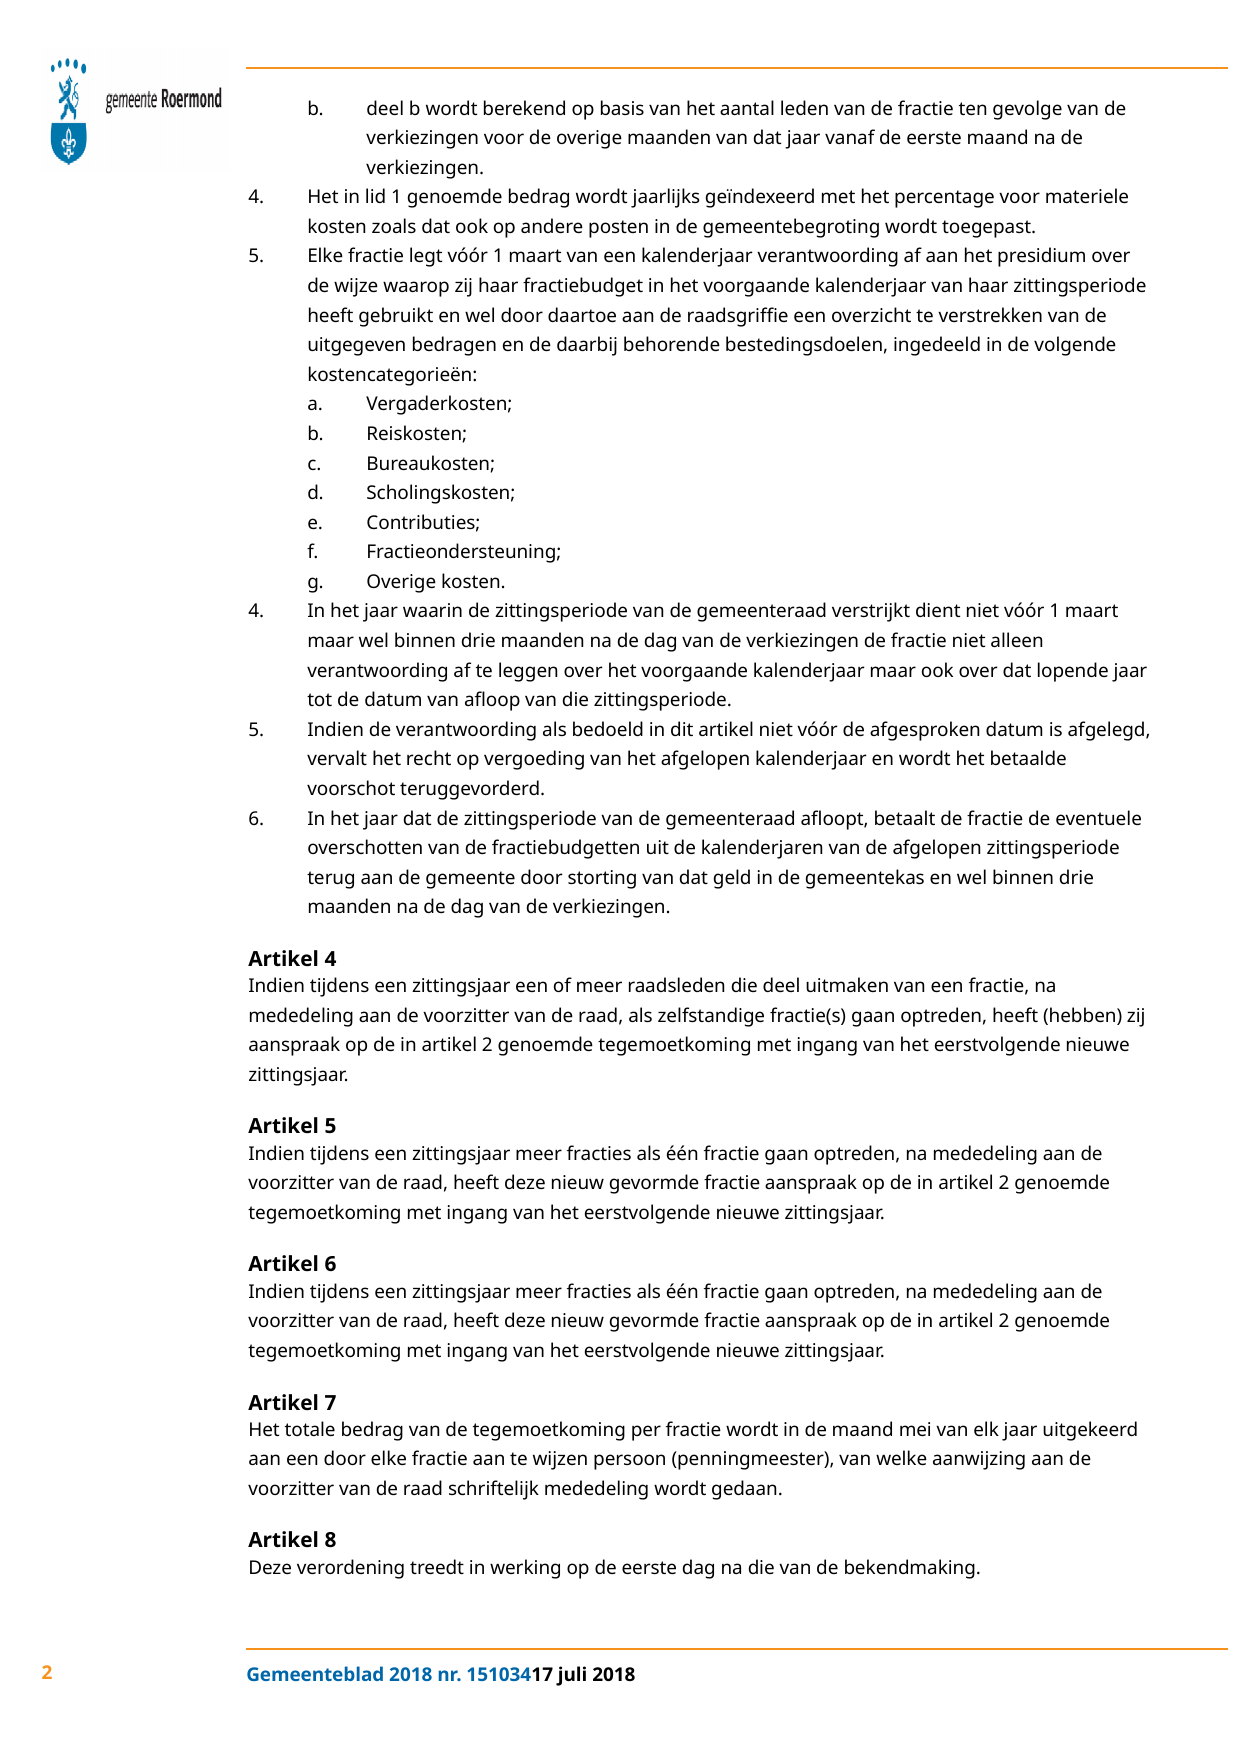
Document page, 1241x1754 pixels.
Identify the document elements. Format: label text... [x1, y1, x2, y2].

picture [41, 47, 231, 172]
list In het jaar waarin de zittingsperiode van de gemeenteraad verstrijkt dient niet vóór 1 maart maar wel binnen drie maanden na de dag van de verkiezingen de fractie niet alleen verantwoording af te leggen over het voorgaande kalenderjaar maar ook over dat lopende jaar tot de datum van afloop van die zittingsperiode. [248, 598, 1152, 712]
text Artikel 7 [248, 1388, 1152, 1416]
list Indien de verantwoording als bedoeld in dit artikel niet vóór de afgesproken datum is afgelegd, vervalt het recht op vergoeding van het afgelopen kalenderjaar en wordt het betaalde voorschot teruggevorderd. [248, 716, 1152, 801]
text Indien tijdens een zittingsjaar meer fracties als één fractie gaan optreden, na mededeling aan de voorzitter van de raad, heeft deze nieuw gevormde fractie aanspraak op de in artikel 2 genoemde tegemoetkoming met ingang van het eerstvolgende nieuwe zittingsjaar. [248, 1140, 1152, 1225]
list Bureaukosten; [307, 450, 1152, 476]
list deel b wordt berekend op basis van het aantal leden van de fractie ten gevolge van de verkiezingen voor de overige maanden van dat jaar vanaf de eerste maand na de verkiezingen. [307, 95, 1152, 180]
text Artikel 8 [248, 1526, 1152, 1554]
list Elke fractie legt vóór 1 maart van een kalenderjaar verantwoording af aan het presidium over de wijze waarop zij haar fractiebudget in het voorgaande kalenderjaar van haar zittingsperiode heeft gebruikt en wel door daartoe aan de raadsgriffie een overzicht te verstrekken van de uitgegeven bedragen en de daarbij behorende bestedingsdoelen, ingedeeld in de volgende kostencategorieën: [248, 243, 1152, 387]
list Contributies; [307, 509, 1152, 535]
list Scholingskosten; [307, 479, 1152, 505]
text Artikel 4 [248, 944, 1152, 972]
text Het totale bedrag van de tegemoetkoming per fractie wordt in de maand mei van elk jaar uitgekeerd aan een door elke fractie aan te wijzen persoon (penningmeester), van welke aanwijzing aan de voorzitter van de raad schriftelijk mededeling wordt gedaan. [248, 1416, 1152, 1501]
list Het in lid 1 genoemde bedrag wordt jaarlijks geïndexeerd met het percentage voor materiele kosten zoals dat ook op andere posten in de gemeentebegroting wordt toegepast. [248, 183, 1152, 239]
list Vergaderkosten; [307, 391, 1152, 416]
text Artikel 5 [248, 1112, 1152, 1140]
list Reiskosten; [307, 420, 1152, 446]
text Indien tijdens een zittingsjaar meer fracties als één fractie gaan optreden, na mededeling aan de voorzitter van de raad, heeft deze nieuw gevormde fractie aanspraak op de in artikel 2 genoemde tegemoetkoming met ingang van het eerstvolgende nieuwe zittingsjaar. [248, 1278, 1152, 1363]
list Overige kosten. [307, 568, 1152, 594]
text Deze verordening treedt in werking op de eerste dag na die van de bekendmaking. [248, 1554, 1152, 1580]
list Fractieondersteuning; [307, 538, 1152, 564]
text Indien tijdens een zittingsjaar een of meer raadsleden die deel uitmaken van een fractie, na mededeling aan de voorzitter van de raad, als zelfstandige fractie(s) gaan optreden, heeft (hebben) zij aanspraak op de in artikel 2 genoemde tegemoetkoming met ingang van het eerstvolgende nieuwe zittingsjaar. [248, 972, 1152, 1087]
list In het jaar dat de zittingsperiode van de gemeenteraad afloopt, betaalt de fractie de eventuele overschotten van de fractiebudgetten uit de kalenderjaren van de afgelopen zittingsperiode terug aan de gemeente door storting van dat geld in de gemeentekas en wel binnen drie maanden na de dag van de verkiezingen. [248, 805, 1152, 919]
text Artikel 6 [248, 1249, 1152, 1278]
